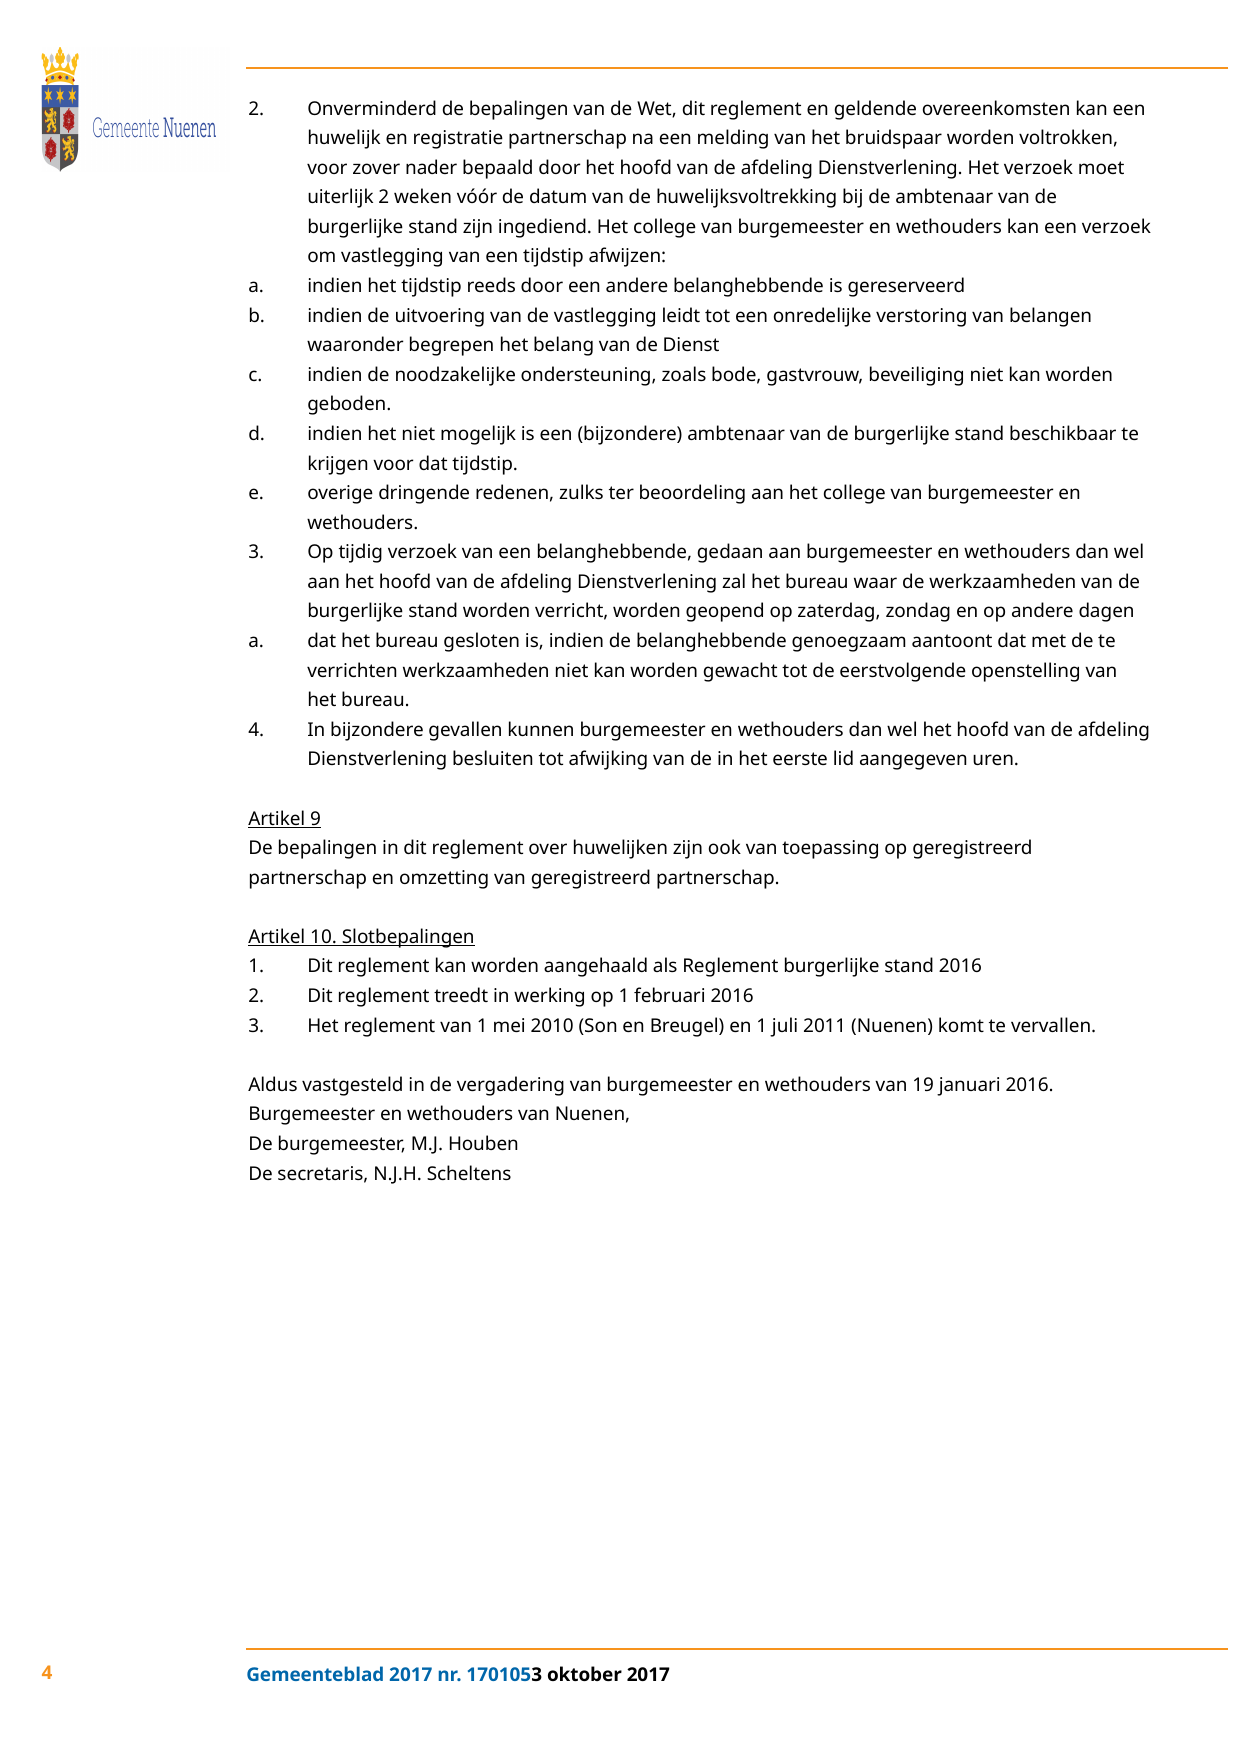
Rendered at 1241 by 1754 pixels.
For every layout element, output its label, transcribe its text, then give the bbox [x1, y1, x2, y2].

list Onverminderd de bepalingen van de Wet, dit reglement en geldende overeenkomsten kan een huwelijk en registratie partnerschap na een melding van het bruidspaar worden voltrokken, voor zover nader bepaald door het hoofd van de afdeling Dienstverlening. Het verzoek moet uiterlijk 2 weken vóór de datum van de huwelijksvoltrekking bij de ambtenaar van de burgerlijke stand zijn ingediend. Het college van burgemeester en wethouders kan een verzoek om vastlegging van een tijdstip afwijzen: [248, 95, 1152, 268]
picture [41, 47, 231, 172]
list dat het bureau gesloten is, indien de belanghebbende genoegzaam aantoont dat met de te verrichten werkzaamheden niet kan worden gewacht tot de eerstvolgende openstelling van het bureau. [248, 627, 1152, 712]
list Het reglement van 1 mei 2010 (Son en Breugel) en 1 juli 2011 (Nuenen) komt te vervallen. [248, 1012, 1152, 1038]
text De secretaris, N.J.H. Scheltens [248, 1160, 1152, 1186]
list overige dringende redenen, zulks ter beoordeling aan het college van burgemeester en wethouders. [248, 479, 1152, 535]
list Dit reglement treedt in werking op 1 februari 2016 [248, 982, 1152, 1008]
text Artikel 10. Slotbepalingen [248, 923, 1152, 949]
list In bijzondere gevallen kunnen burgemeester en wethouders dan wel het hoofd van de afdeling Dienstverlening besluiten tot afwijking van de in het eerste lid aangegeven uren. [248, 716, 1152, 771]
list indien het tijdstip reeds door een andere belanghebbende is gereserveerd [248, 272, 1152, 298]
list indien het niet mogelijk is een (bijzondere) ambtenaar van de burgerlijke stand beschikbaar te krijgen voor dat tijdstip. [248, 420, 1152, 476]
text De burgemeester, M.J. Houben [248, 1130, 1152, 1156]
list Op tijdig verzoek van een belanghebbende, gedaan aan burgemeester en wethouders dan wel aan het hoofd van de afdeling Dienstverlening zal het bureau waar de werkzaamheden van de burgerlijke stand worden verricht, worden geopend op zaterdag, zondag en op andere dagen [248, 538, 1152, 623]
text Artikel 9 [248, 805, 1152, 831]
list indien de noodzakelijke ondersteuning, zoals bode, gastvrouw, beveiliging niet kan worden geboden. [248, 361, 1152, 416]
list Dit reglement kan worden aangehaald als Reglement burgerlijke stand 2016 [248, 953, 1152, 978]
text Aldus vastgesteld in de vergadering van burgemeester en wethouders van 19 januari 2016. [248, 1071, 1152, 1097]
text Burgemeester en wethouders van Nuenen, [248, 1101, 1152, 1126]
text De bepalingen in dit reglement over huwelijken zijn ook van toepassing op geregistreerd partnerschap en omzetting van geregistreerd partnerschap. [248, 834, 1152, 890]
list indien de uitvoering van de vastlegging leidt tot een onredelijke verstoring van belangen waaronder begrepen het belang van de Dienst [248, 302, 1152, 357]
